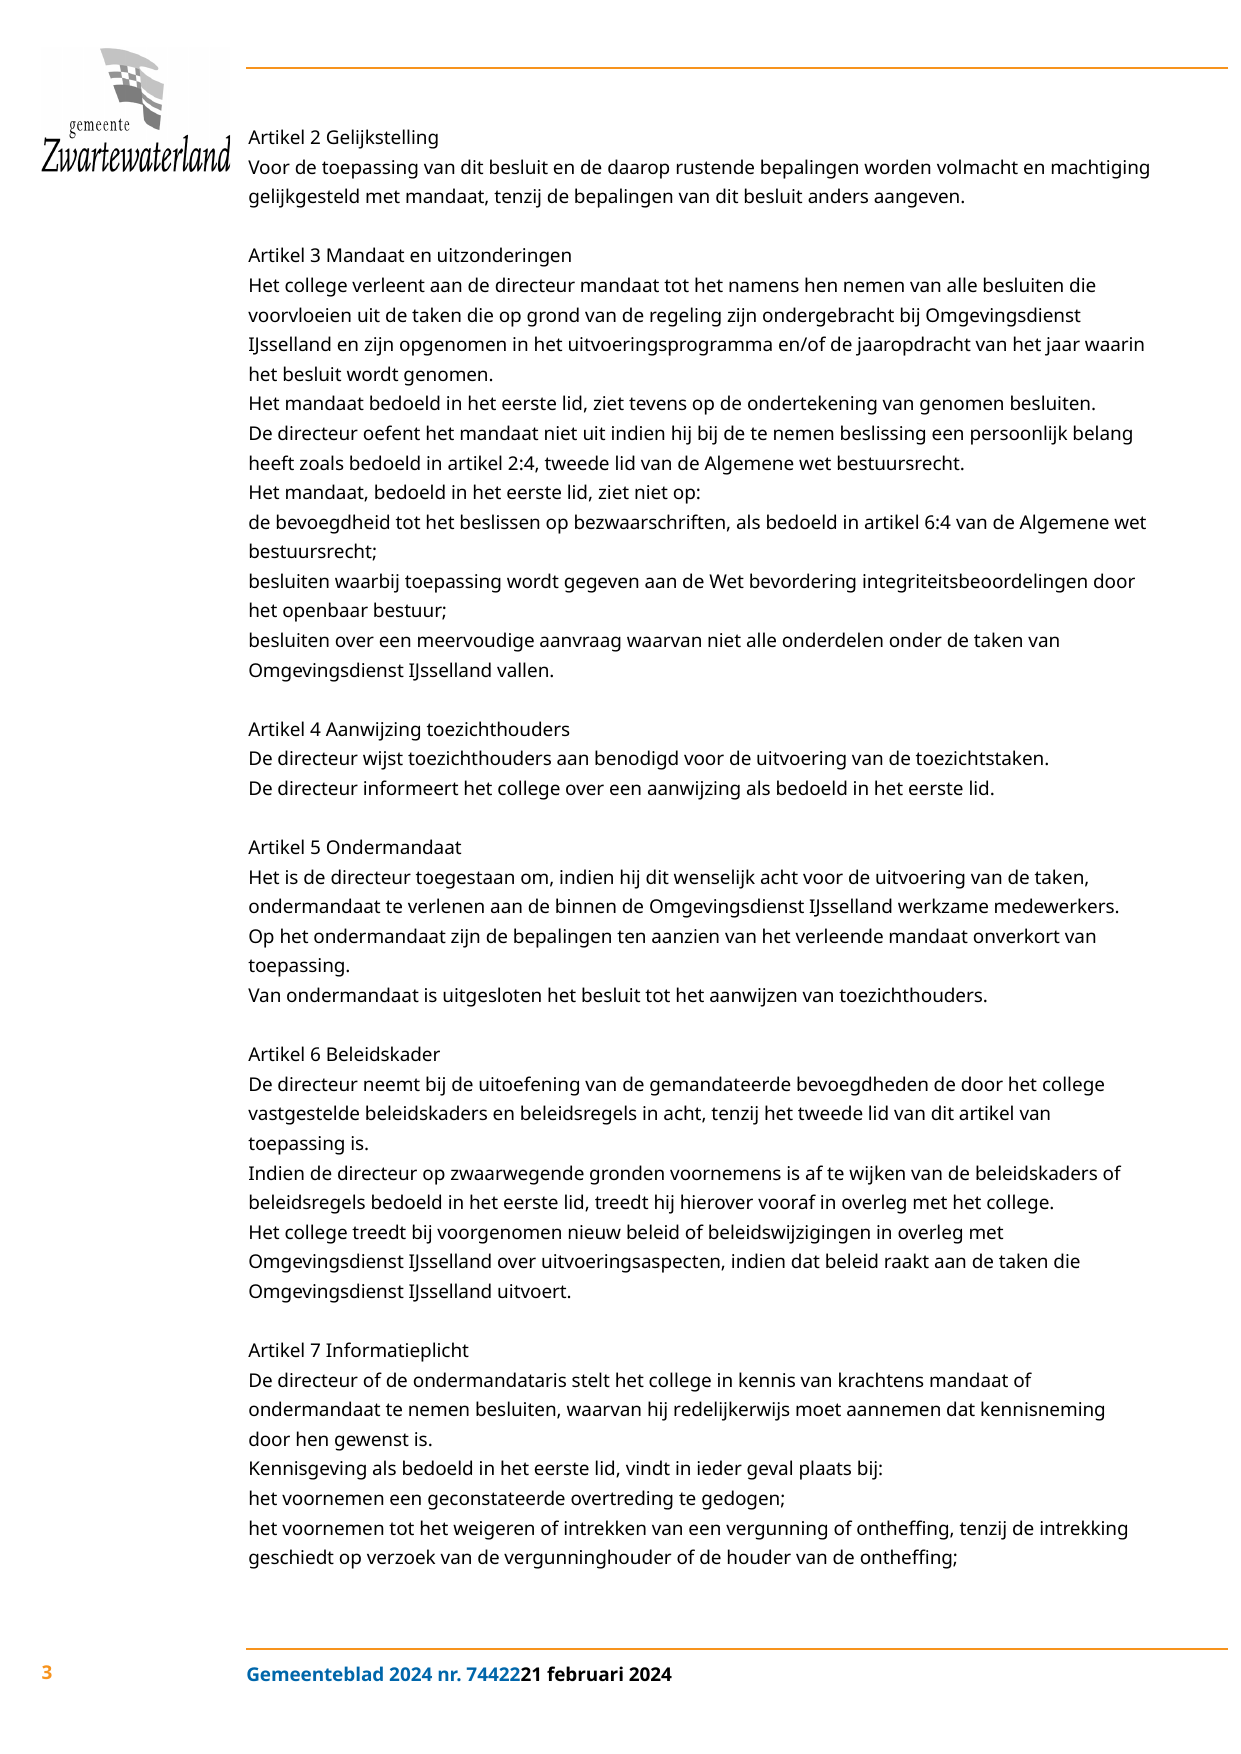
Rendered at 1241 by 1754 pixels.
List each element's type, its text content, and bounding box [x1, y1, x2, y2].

text Artikel 3 Mandaat en uitzonderingen [248, 243, 1152, 268]
text Op het ondermandaat zijn de bepalingen ten aanzien van het verleende mandaat onverkort van toepassing. [248, 923, 1152, 978]
text Van ondermandaat is uitgesloten het besluit tot het aanwijzen van toezichthouders. [248, 982, 1152, 1008]
text De directeur informeert het college over een aanwijzing als bedoeld in het eerste lid. [248, 775, 1152, 801]
text besluiten waarbij toepassing wordt gegeven aan de Wet bevordering integriteitsbeoordelingen door het openbaar bestuur; [248, 568, 1152, 623]
text besluiten over een meervoudige aanvraag waarvan niet alle onderdelen onder de taken van Omgevingsdienst IJsselland vallen. [248, 627, 1152, 683]
text Kennisgeving als bedoeld in het eerste lid, vindt in ieder geval plaats bij: [248, 1456, 1152, 1481]
text Het college treedt bij voorgenomen nieuw beleid of beleidswijzigingen in overleg met Omgevingsdienst IJsselland over uitvoeringsaspecten, indien dat beleid raakt aan de taken die Omgevingsdienst IJsselland uitvoert. [248, 1219, 1152, 1304]
text Het mandaat, bedoeld in het eerste lid, ziet niet op: [248, 479, 1152, 505]
text Artikel 5 Ondermandaat [248, 834, 1152, 860]
text Artikel 4 Aanwijzing toezichthouders [248, 716, 1152, 742]
text Voor de toepassing van dit besluit en de daarop rustende bepalingen worden volmacht en machtiging gelijkgesteld met mandaat, tenzij de bepalingen van dit besluit anders aangeven. [248, 154, 1152, 209]
text de bevoegdheid tot het beslissen op bezwaarschriften, als bedoeld in artikel 6:4 van de Algemene wet bestuursrecht; [248, 509, 1152, 564]
text het voornemen tot het weigeren of intrekken van een vergunning of ontheffing, tenzij de intrekking geschiedt op verzoek van de vergunninghouder of de houder van de ontheffing; [248, 1515, 1152, 1570]
text Indien de directeur op zwaarwegende gronden voornemens is af te wijken van de beleidskaders of beleidsregels bedoeld in het eerste lid, treedt hij hierover vooraf in overleg met het college. [248, 1160, 1152, 1215]
text Het college verleent aan de directeur mandaat tot het namens hen nemen van alle besluiten die voorvloeien uit de taken die op grond van de regeling zijn ondergebracht bij Omgevingsdienst IJsselland en zijn opgenomen in het uitvoeringsprogramma en/of de jaaropdracht van het jaar waarin het besluit wordt genomen. [248, 272, 1152, 387]
text Artikel 7 Informatieplicht [248, 1337, 1152, 1363]
text De directeur of de ondermandataris stelt het college in kennis van krachtens mandaat of ondermandaat te nemen besluiten, waarvan hij redelijkerwijs moet aannemen dat kennisneming door hen gewenst is. [248, 1367, 1152, 1452]
text De directeur oefent het mandaat niet uit indien hij bij de te nemen beslissing een persoonlijk belang heeft zoals bedoeld in artikel 2:4, tweede lid van de Algemene wet bestuursrecht. [248, 420, 1152, 476]
text Het mandaat bedoeld in het eerste lid, ziet tevens op de ondertekening van genomen besluiten. [248, 391, 1152, 416]
text De directeur neemt bij de uitoefening van de gemandateerde bevoegdheden de door het college vastgestelde beleidskaders en beleidsregels in acht, tenzij het tweede lid van dit artikel van toepassing is. [248, 1071, 1152, 1156]
text Artikel 2 Gelijkstelling [248, 124, 1152, 150]
picture [41, 47, 231, 172]
text De directeur wijst toezichthouders aan benodigd voor de uitvoering van de toezichtstaken. [248, 746, 1152, 771]
text het voornemen een geconstateerde overtreding te gedogen; [248, 1485, 1152, 1511]
text Het is de directeur toegestaan om, indien hij dit wenselijk acht voor de uitvoering van de taken, ondermandaat te verlenen aan de binnen de Omgevingsdienst IJsselland werkzame medewerkers. [248, 864, 1152, 919]
text Artikel 6 Beleidskader [248, 1041, 1152, 1067]
